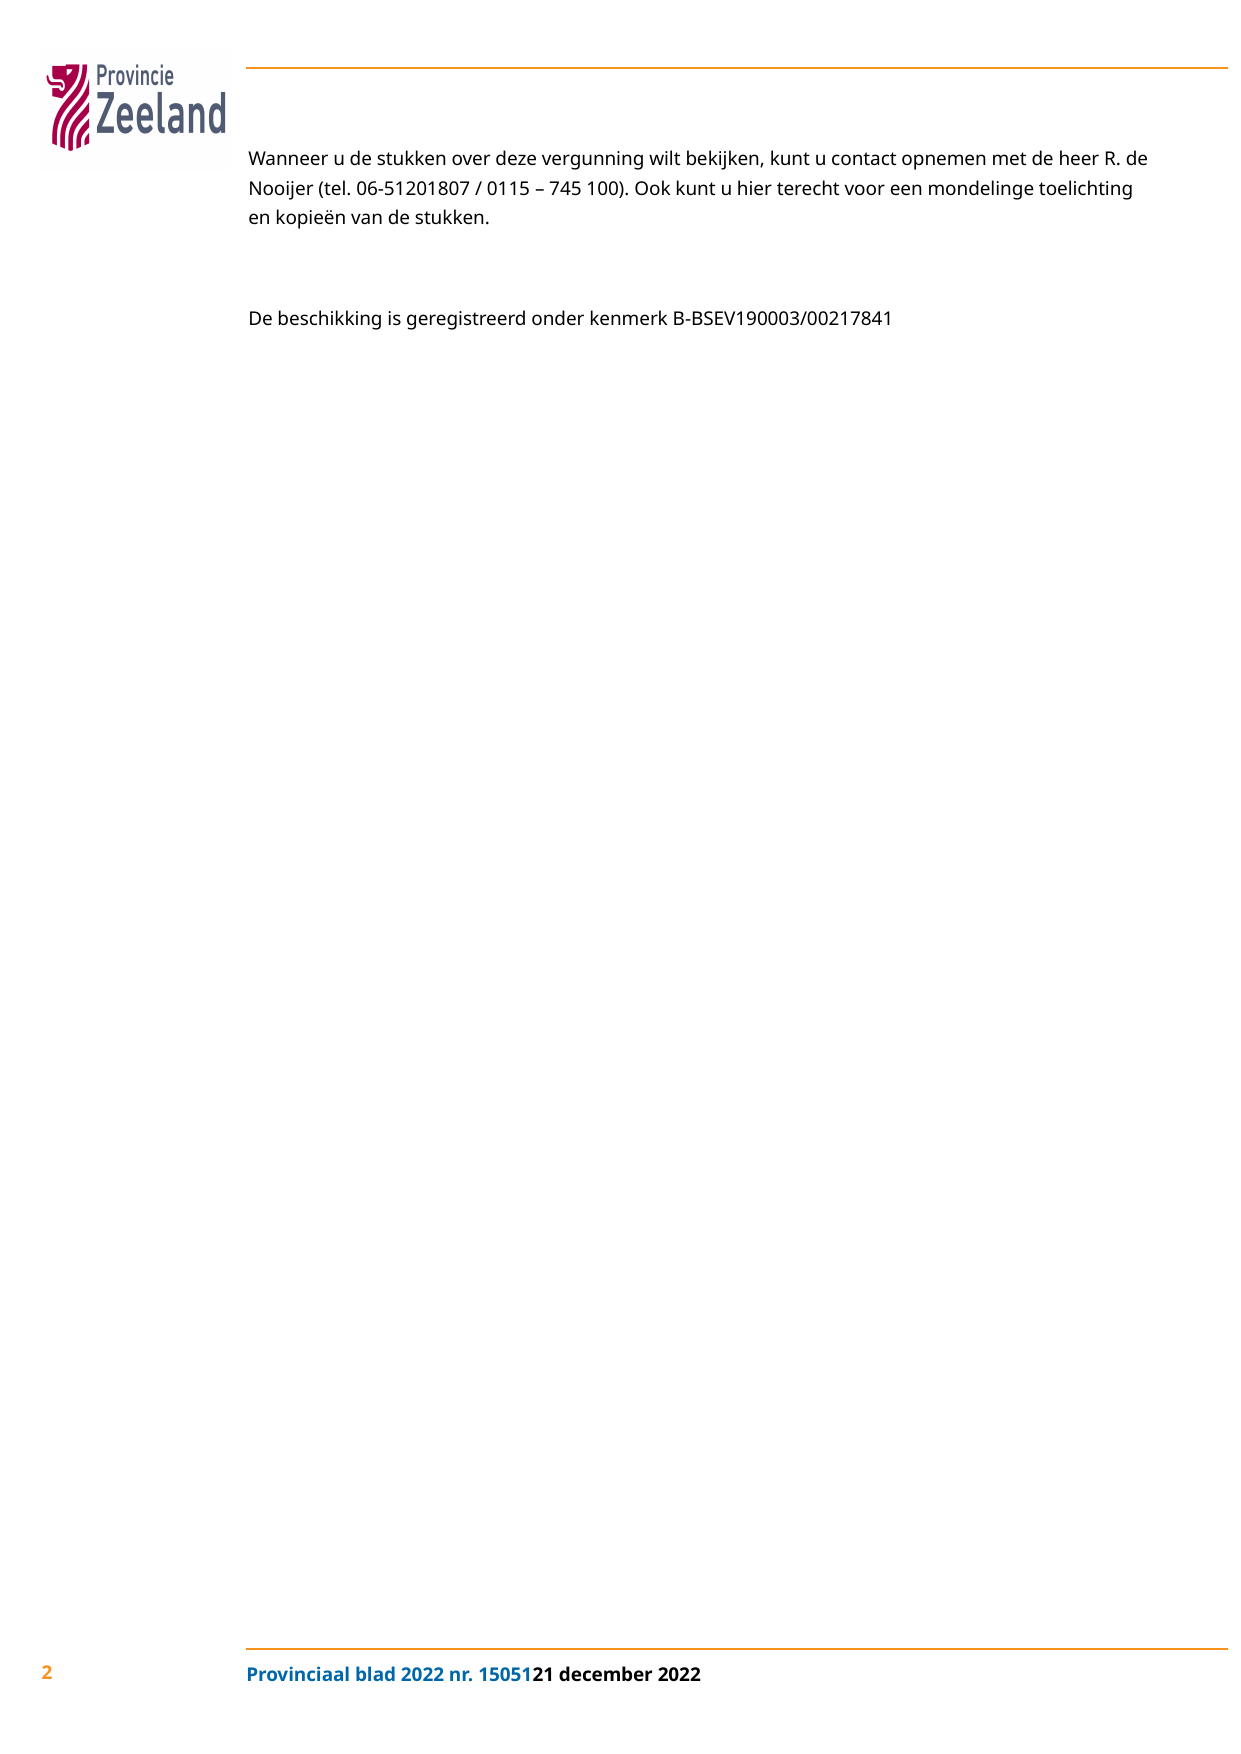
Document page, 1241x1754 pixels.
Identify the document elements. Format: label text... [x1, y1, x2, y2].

text Wanneer u de stukken over deze vergunning wilt bekijken, kunt u contact opnemen met de heer R. de Nooijer (tel. 06-51201807 / 0115 – 745 100). Ook kunt u hier terecht voor een mondelinge toelichting en kopieën van de stukken. [248, 145, 1152, 230]
picture [41, 47, 231, 172]
text De beschikking is geregistreerd onder kenmerk B-BSEV190003/00217841 [248, 305, 1152, 331]
